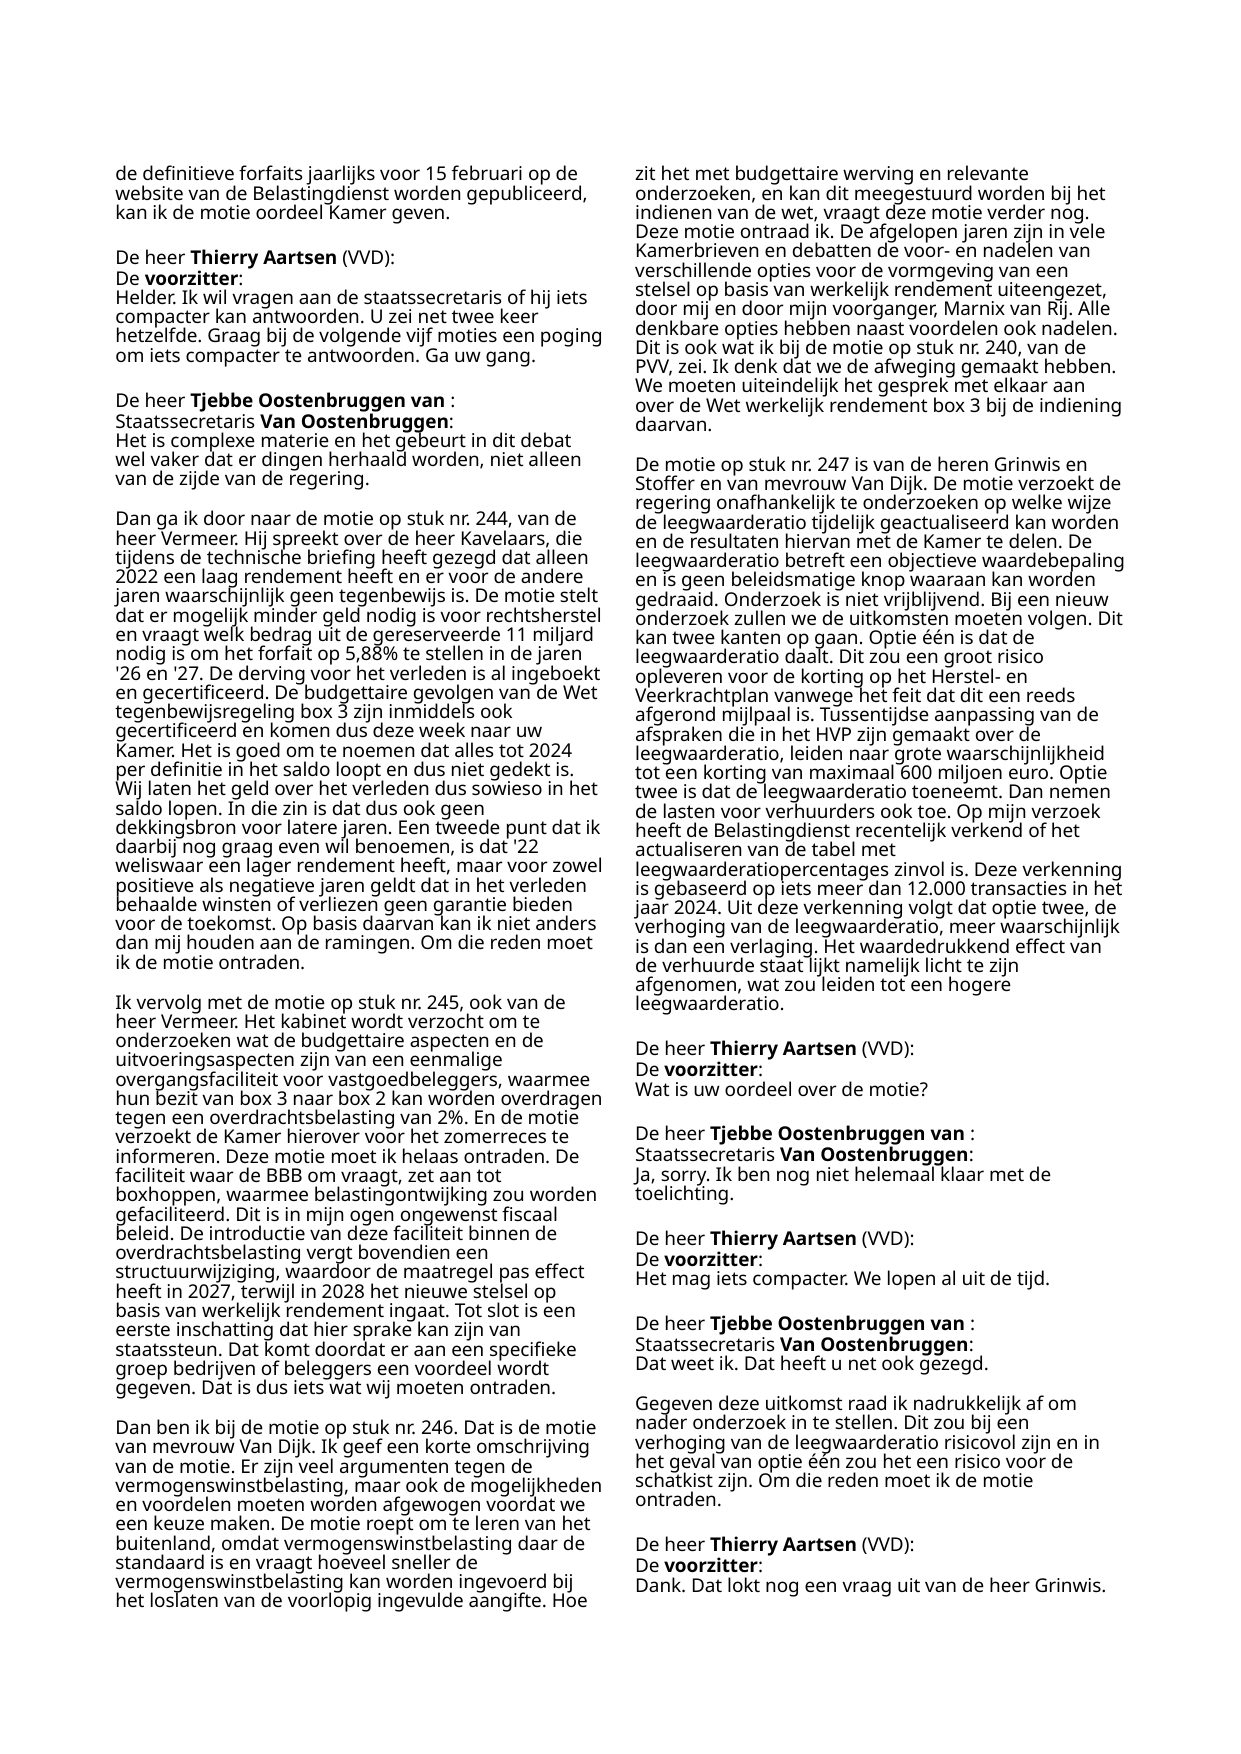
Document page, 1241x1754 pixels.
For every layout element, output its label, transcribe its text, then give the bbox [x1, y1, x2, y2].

text Wat is uw oordeel over de motie? [635, 1081, 1125, 1100]
text De heer Tjebbe Oostenbruggen van : [635, 1310, 1125, 1336]
text De voorzitter: [115, 270, 605, 289]
text Ja, sorry. Ik ben nog niet helemaal klaar met de toelichting. [635, 1166, 1125, 1204]
text zit het met budgettaire werving en relevante onderzoeken, en kan dit meegestuurd worden bij het indienen van de wet, vraagt deze motie verder nog. Deze motie ontraad ik. De afgelopen jaren zijn in vele Kamerbrieven en debatten de voor- en nadelen van verschillende opties voor de vormgeving van een stelsel op basis van werkelijk rendement uiteengezet, door mij en door mijn voorganger, Marnix van Rij. Alle denkbare opties hebben naast voordelen ook nadelen. Dit is ook wat ik bij de motie op stuk nr. 240, van de PVV, zei. Ik denk dat we de afweging gemaakt hebben. We moeten uiteindelijk het gesprek met elkaar aan over de Wet werkelijk rendement box 3 bij de indiening daarvan. [635, 165, 1125, 435]
text De heer Tjebbe Oostenbruggen van : [115, 387, 605, 413]
text De heer Thierry Aartsen (VVD): [115, 244, 605, 270]
text Staatssecretaris Van Oostenbruggen: [635, 1336, 1125, 1355]
text De heer Thierry Aartsen (VVD): [635, 1532, 1125, 1557]
text Staatssecretaris Van Oostenbruggen: [115, 413, 605, 432]
text Gegeven deze uitkomst raad ik nadrukkelijk af om nader onderzoek in te stellen. Dit zou bij een verhoging van de leegwaarderatio risicovol zijn en in het geval van optie één zou het een risico voor de schatkist zijn. Om die reden moet ik de motie ontraden. [635, 1395, 1125, 1511]
text Dan ben ik bij de motie op stuk nr. 246. Dat is de motie van mevrouw Van Dijk. Ik geef een korte omschrijving van de motie. Er zijn veel argumenten tegen de vermogenswinstbelasting, maar ook de mogelijkheden en voordelen moeten worden afgewogen voordat we een keuze maken. De motie roept om te leren van het buitenland, omdat vermogenswinstbelasting daar de standaard is en vraagt hoeveel sneller de vermogenswinstbelasting kan worden ingevoerd bij het loslaten van de voorlopig ingevulde aangifte. Hoe [115, 1419, 605, 1612]
text De heer Tjebbe Oostenbruggen van : [635, 1121, 1125, 1146]
text Staatssecretaris Van Oostenbruggen: [635, 1146, 1125, 1166]
text Helder. Ik wil vragen aan de staatssecretaris of hij iets compacter kan antwoorden. U zei net twee keer hetzelfde. Graag bij de volgende vijf moties een poging om iets compacter te antwoorden. Ga uw gang. [115, 289, 605, 366]
text De motie op stuk nr. 247 is van de heren Grinwis en Stoffer en van mevrouw Van Dijk. De motie verzoekt de regering onafhankelijk te onderzoeken op welke wijze de leegwaarderatio tijdelijk geactualiseerd kan worden en de resultaten hiervan met de Kamer te delen. De leegwaarderatio betreft een objectieve waardebepaling en is geen beleidsmatige knop waaraan kan worden gedraaid. Onderzoek is niet vrijblijvend. Bij een nieuw onderzoek zullen we de uitkomsten moeten volgen. Dit kan twee kanten op gaan. Optie één is dat de leegwaarderatio daalt. Dit zou een groot risico opleveren voor de korting op het Herstel- en Veerkrachtplan vanwege het feit dat dit een reeds afgerond mijlpaal is. Tussentijdse aanpassing van de afspraken die in het HVP zijn gemaakt over de leegwaarderatio, leiden naar grote waarschijnlijkheid tot een korting van maximaal 600 miljoen euro. Optie twee is dat de leegwaarderatio toeneemt. Dan nemen de lasten voor verhuurders ook toe. Op mijn verzoek heeft de Belastingdienst recentelijk verkend of het actualiseren van de tabel met leegwaarderatiopercentages zinvol is. Deze verkenning is gebaseerd op iets meer dan 12.000 transacties in het jaar 2024. Uit deze verkenning volgt dat optie twee, de verhoging van de leegwaarderatio, meer waarschijnlijk is dan een verlaging. Het waardedrukkend effect van de verhuurde staat lijkt namelijk licht te zijn afgenomen, wat zou leiden tot een hogere leegwaarderatio. [635, 456, 1125, 1015]
text Dat weet ik. Dat heeft u net ook gezegd. [635, 1355, 1125, 1374]
text De heer Thierry Aartsen (VVD): [635, 1225, 1125, 1251]
text De voorzitter: [635, 1557, 1125, 1577]
text De voorzitter: [635, 1061, 1125, 1081]
text Dank. Dat lokt nog een vraag uit van de heer Grinwis. [635, 1577, 1125, 1596]
text Dan ga ik door naar de motie op stuk nr. 244, van de heer Vermeer. Hij spreekt over de heer Kavelaars, die tijdens de technische briefing heeft gezegd dat alleen 2022 een laag rendement heeft en er voor de andere jaren waarschijnlijk geen tegenbewijs is. De motie stelt dat er mogelijk minder geld nodig is voor rechtsherstel en vraagt welk bedrag uit de gereserveerde 11 miljard nodig is om het forfait op 5,88% te stellen in de jaren '26 en '27. De derving voor het verleden is al ingeboekt en gecertificeerd. De budgettaire gevolgen van de Wet tegenbewijsregeling box 3 zijn inmiddels ook gecertificeerd en komen dus deze week naar uw Kamer. Het is goed om te noemen dat alles tot 2024 per definitie in het saldo loopt en dus niet gedekt is. Wij laten het geld over het verleden dus sowieso in het saldo lopen. In die zin is dat dus ook geen dekkingsbron voor latere jaren. Een tweede punt dat ik daarbij nog graag even wil benoemen, is dat '22 weliswaar een lager rendement heeft, maar voor zowel positieve als negatieve jaren geldt dat in het verleden behaalde winsten of verliezen geen garantie bieden voor de toekomst. Op basis daarvan kan ik niet anders dan mij houden aan de ramingen. Om die reden moet ik de motie ontraden. [115, 510, 605, 973]
text De heer Thierry Aartsen (VVD): [635, 1036, 1125, 1061]
text Ik vervolg met de motie op stuk nr. 245, ook van de heer Vermeer. Het kabinet wordt verzocht om te onderzoeken wat de budgettaire aspecten en de uitvoeringsaspecten zijn van een eenmalige overgangsfaciliteit voor vastgoedbeleggers, waarmee hun bezit van box 3 naar box 2 kan worden overdragen tegen een overdrachtsbelasting van 2%. En de motie verzoekt de Kamer hierover voor het zomerreces te informeren. Deze motie moet ik helaas ontraden. De faciliteit waar de BBB om vraagt, zet aan tot boxhoppen, waarmee belastingontwijking zou worden gefaciliteerd. Dit is in mijn ogen ongewenst fiscaal beleid. De introductie van deze faciliteit binnen de overdrachtsbelasting vergt bovendien een structuurwijziging, waardoor de maatregel pas effect heeft in 2027, terwijl in 2028 het nieuwe stelsel op basis van werkelijk rendement ingaat. Tot slot is een eerste inschatting dat hier sprake kan zijn van staatssteun. Dat komt doordat er aan een specifieke groep bedrijven of beleggers een voordeel wordt gegeven. Dat is dus iets wat wij moeten ontraden. [115, 994, 605, 1398]
text de definitieve forfaits jaarlijks voor 15 februari op de website van de Belastingdienst worden gepubliceerd, kan ik de motie oordeel Kamer geven. [115, 165, 605, 223]
text Het is complexe materie en het gebeurt in dit debat wel vaker dat er dingen herhaald worden, niet alleen van de zijde van de regering. [115, 432, 605, 490]
text Het mag iets compacter. We lopen al uit de tijd. [635, 1270, 1125, 1289]
text De voorzitter: [635, 1251, 1125, 1270]
